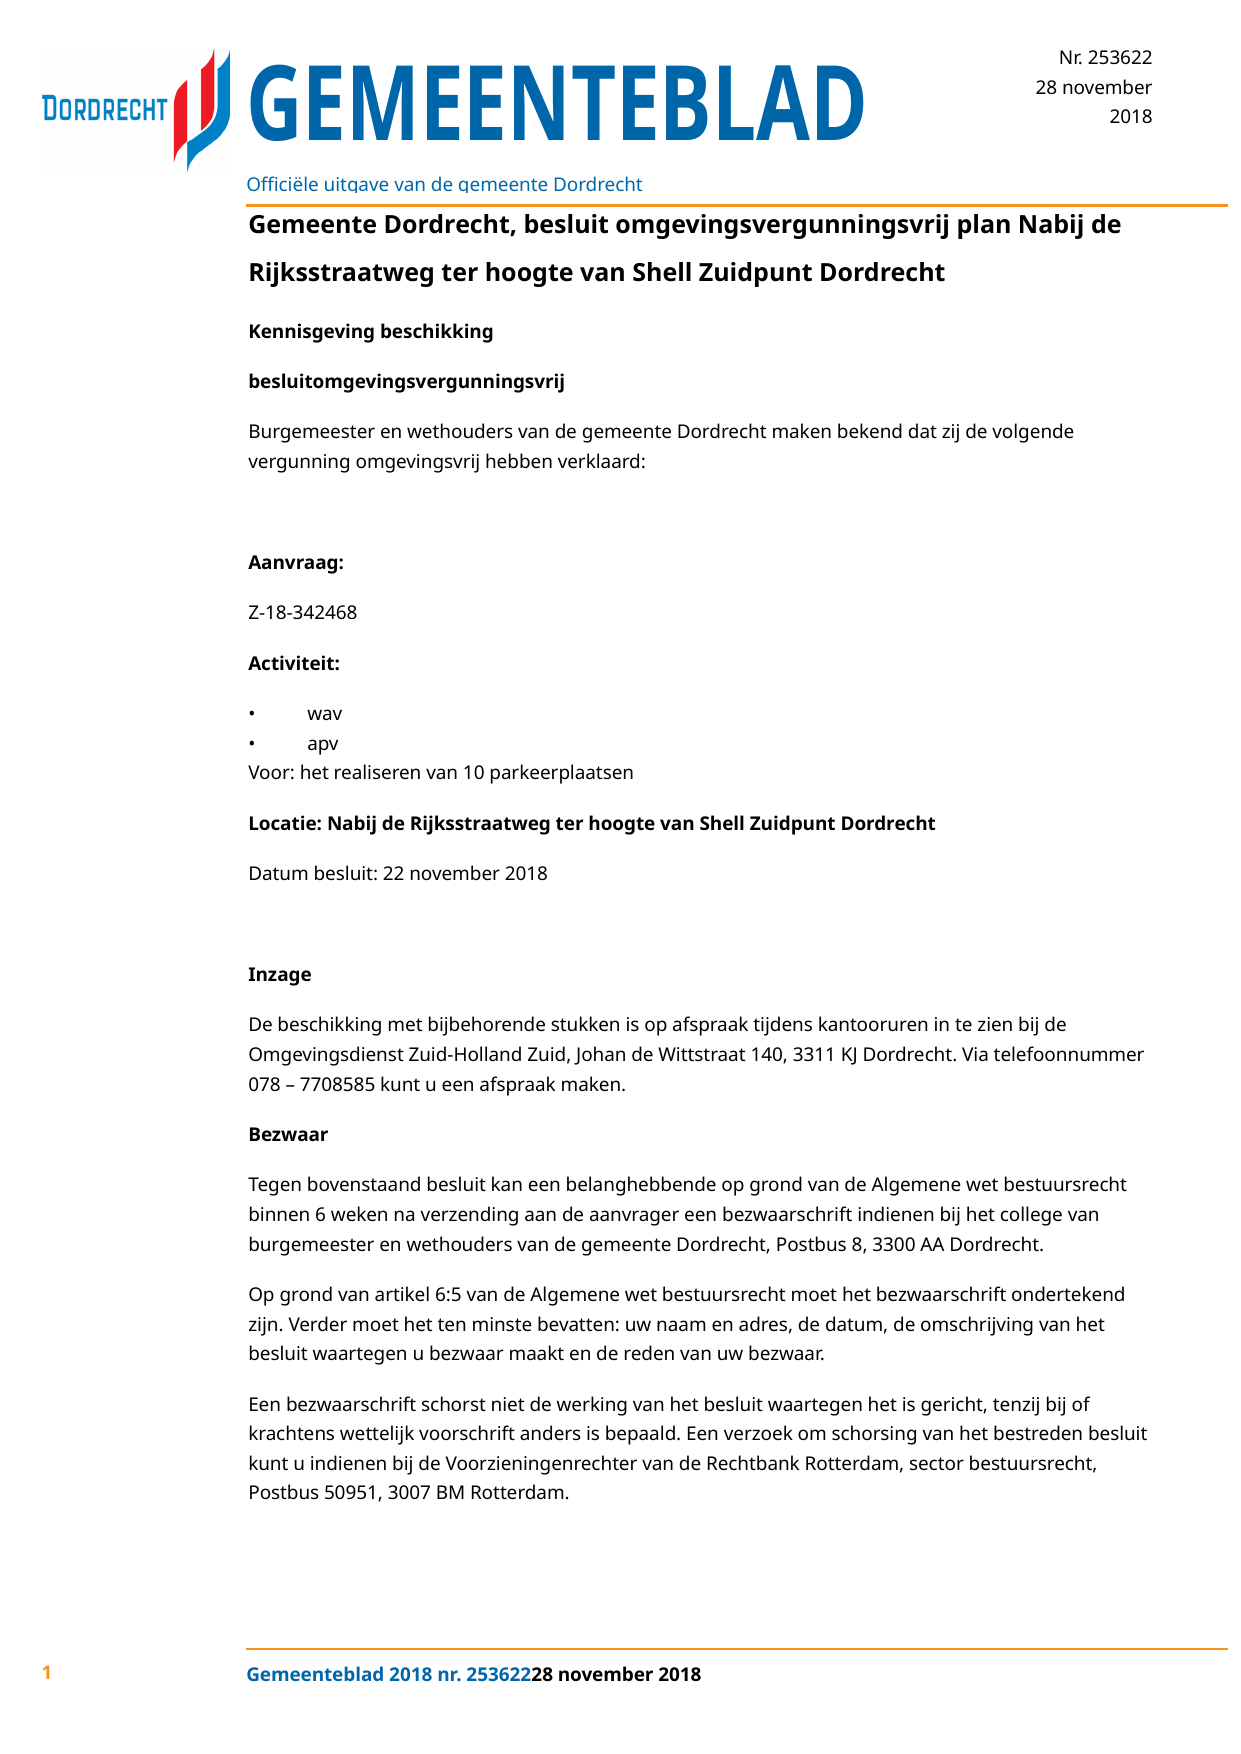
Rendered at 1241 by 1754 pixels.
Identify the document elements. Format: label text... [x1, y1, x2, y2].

text Datum besluit: 22 november 2018 [248, 860, 1152, 886]
text Burgemeester en wethouders van de gemeente Dordrecht maken bekend dat zij de volgende vergunning omgevingsvrij hebben verklaard: [248, 419, 1152, 474]
text besluitomgevingsvergunningsvrij [248, 368, 1152, 394]
text Locatie: Nabij de Rijksstraatweg ter hoogte van Shell Zuidpunt Dordrecht [248, 810, 1152, 836]
text De beschikking met bijbehorende stukken is op afspraak tijdens kantooruren in te zien bij de Omgevingsdienst Zuid-Holland Zuid, Johan de Wittstraat 140, 3311 KJ Dordrecht. Via telefoonnummer 078 – 7708585 kunt u een afspraak maken. [248, 1012, 1152, 1097]
list apv [248, 730, 1152, 756]
text Bezwaar [248, 1121, 1152, 1147]
text Een bezwaarschrift schorst niet de werking van het besluit waartegen het is gericht, tenzij bij of krachtens wettelijk voorschrift anders is bepaald. Een verzoek om schorsing van het bestreden besluit kunt u indienen bij de Voorzieningenrechter van de Rechtbank Rotterdam, sector bestuursrecht, Postbus 50951, 3007 BM Rotterdam. [248, 1391, 1152, 1505]
text Op grond van artikel 6:5 van de Algemene wet bestuursrecht moet het bezwaarschrift ondertekend zijn. Verder moet het ten minste bevatten: uw naam en adres, de datum, de omschrijving van het besluit waartegen u bezwaar maakt en de reden van uw bezwaar. [248, 1281, 1152, 1366]
text Gemeente Dordrecht, besluit omgevingsvergunningsvrij plan Nabij de Rijksstraatweg ter hoogte van Shell Zuidpunt Dordrecht [248, 207, 1152, 288]
text Voor: het realiseren van 10 parkeerplaatsen [248, 759, 1152, 785]
text Z-18-342468 [248, 599, 1152, 625]
text Tegen bovenstaand besluit kan een belanghebbende op grond van de Algemene wet bestuursrecht binnen 6 weken na verzending aan de aanvrager een bezwaarschrift indienen bij het college van burgemeester en wethouders van de gemeente Dordrecht, Postbus 8, 3300 AA Dordrecht. [248, 1172, 1152, 1257]
text Activiteit: [248, 650, 1152, 676]
text Inzage [248, 961, 1152, 987]
text Aanvraag: [248, 549, 1152, 575]
text Kennisgeving beschikking [248, 318, 1152, 344]
list wav [248, 700, 1152, 726]
picture [41, 47, 231, 172]
